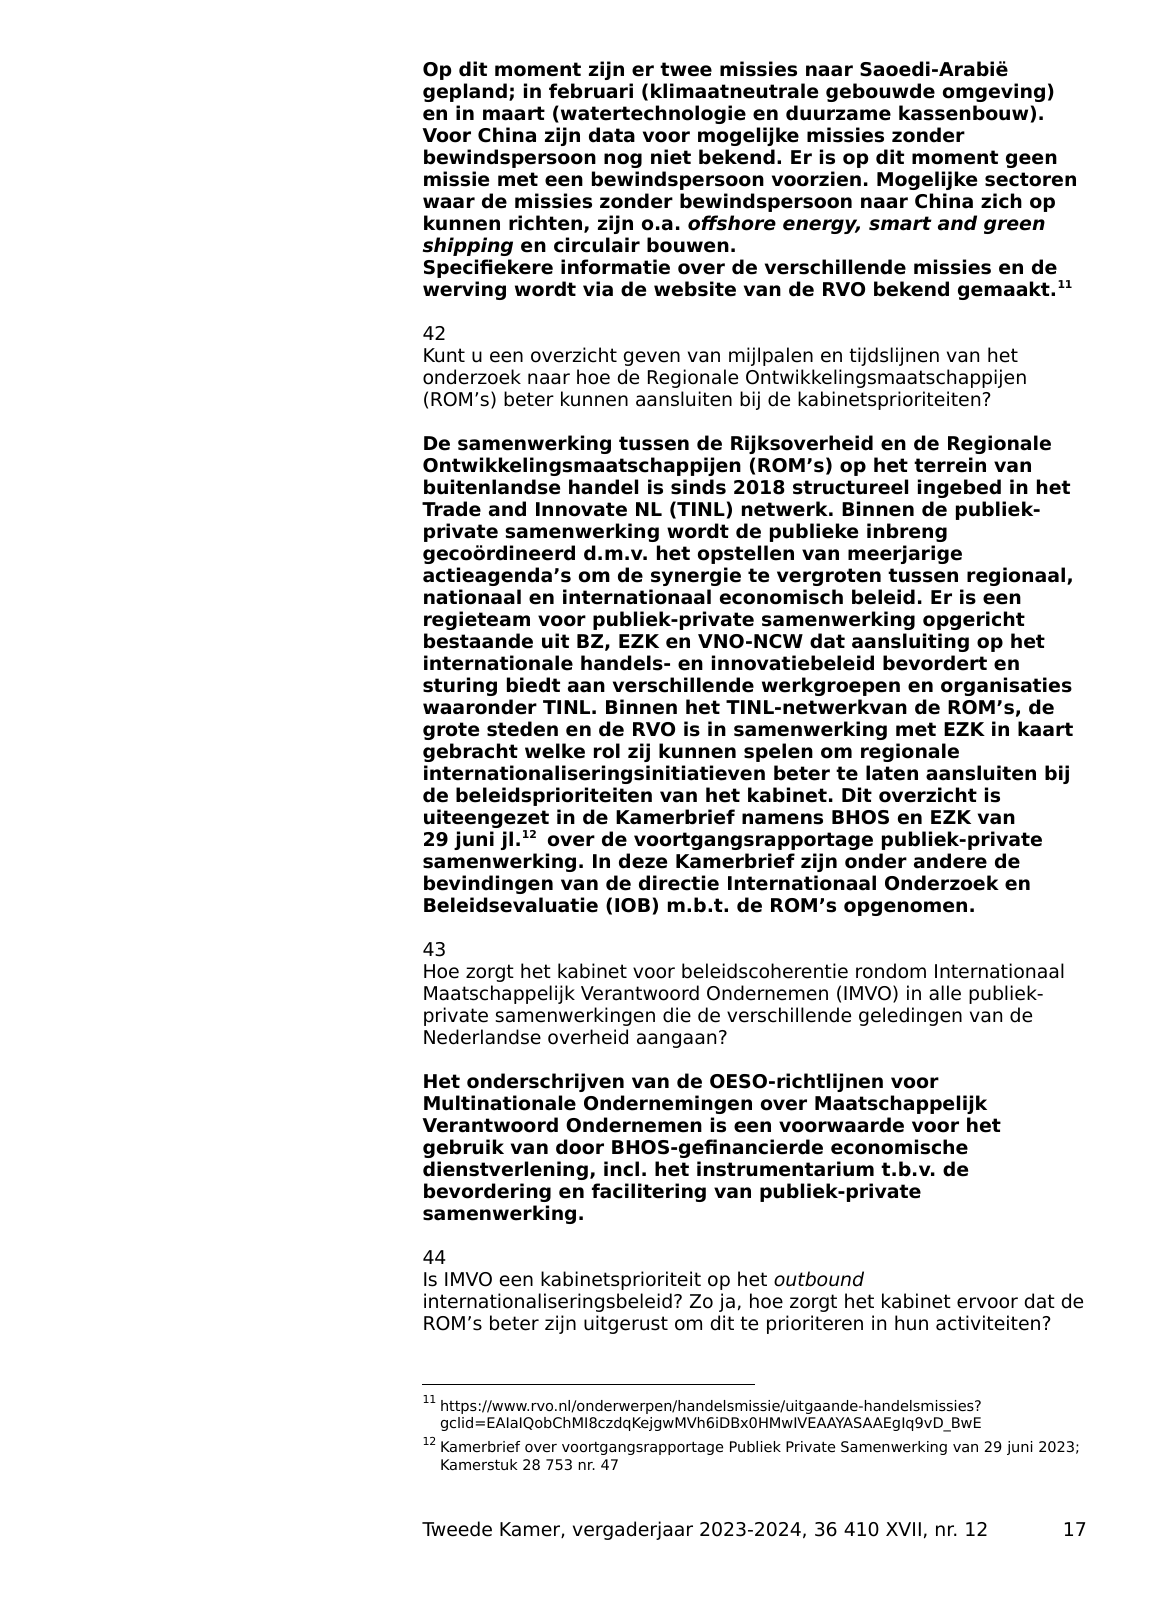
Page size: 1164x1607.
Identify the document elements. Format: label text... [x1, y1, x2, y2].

text Kamerbrief over voortgangsrapportage Publiek Private Samenwerking van 29 juni 2023; Kamerstuk 28 753 nr. 47 [422, 1435, 1087, 1474]
text De samenwerking tussen de Rijksoverheid en de Regionale Ontwikkelingsmaatschappijen (ROM’s) op het terrein van buitenlandse handel is sinds 2018 structureel ingebed in het Trade and Innovate NL (TINL) netwerk. Binnen de publiek-private samenwerking wordt de publieke inbreng gecoördineerd d.m.v. het opstellen van meerjarige actieagenda’s om de synergie te vergroten tussen regionaal, nationaal en internationaal economisch beleid. Er is een regieteam voor publiek-private samenwerking opgericht bestaande uit BZ, EZK en VNO-NCW dat aansluiting op het internationale handels- en innovatiebeleid bevordert en sturing biedt aan verschillende werkgroepen en organisaties waaronder TINL. Binnen het TINL-netwerkvan de ROM’s, de grote steden en de RVO is in samenwerking met EZK in kaart gebracht welke rol zij kunnen spelen om regionale internationaliseringsinitiatieven beter te laten aansluiten bij de beleidsprioriteiten van het kabinet. Dit overzicht is uiteengezet in de Kamerbrief namens BHOS en EZK van 29 juni jl. over de voortgangsrapportage publiek-private samenwerking. In deze Kamerbrief zijn onder andere de bevindingen van de directie Internationaal Onderzoek en Beleidsevaluatie (IOB) m.b.t. de ROM’s opgenomen. [422, 433, 1087, 917]
text Hoe zorgt het kabinet voor beleidscoherentie rondom Internationaal Maatschappelijk Verantwoord Ondernemen (IMVO) in alle publiek-private samenwerkingen die de verschillende geledingen van de Nederlandse overheid aangaan? [422, 961, 1087, 1049]
text Is IMVO een kabinetsprioriteit op het outbound internationaliseringsbeleid? Zo ja, hoe zorgt het kabinet ervoor dat de ROM’s beter zijn uitgerust om dit te prioriteren in hun activiteiten? [422, 1269, 1087, 1335]
text Voor China zijn data voor mogelijke missies zonder bewindspersoon nog niet bekend. Er is op dit moment geen missie met een bewindspersoon voorzien. Mogelijke sectoren waar de missies zonder bewindspersoon naar China zich op kunnen richten, zijn o.a. offshore energy, smart and green shipping en circulair bouwen. [422, 125, 1087, 257]
text 43 [422, 939, 1087, 961]
text 42 [422, 323, 1087, 345]
text Specifiekere informatie over de verschillende missies en de werving wordt via de website van de RVO bekend gemaakt. [422, 257, 1087, 301]
text Kunt u een overzicht geven van mijlpalen en tijdslijnen van het onderzoek naar hoe de Regionale Ontwikkelingsmaatschappijen (ROM’s) beter kunnen aansluiten bij de kabinetsprioriteiten? [422, 345, 1087, 411]
text https://www.rvo.nl/onderwerpen/handelsmissie/uitgaande-handelsmissies?gclid=EAIaIQobChMI8czdqKejgwMVh6iDBx0HMwIVEAAYASAAEgIq9vD_BwE [422, 1393, 1087, 1432]
text 44 [422, 1247, 1087, 1269]
text Op dit moment zijn er twee missies naar Saoedi-Arabië gepland; in februari (klimaatneutrale gebouwde omgeving) en in maart (watertechnologie en duurzame kassenbouw). [422, 59, 1087, 125]
text Het onderschrijven van de OESO-richtlijnen voor Multinationale Ondernemingen over Maatschappelijk Verantwoord Ondernemen is een voorwaarde voor het gebruik van door BHOS-gefinancierde economische dienstverlening, incl. het instrumentarium t.b.v. de bevordering en facilitering van publiek-private samenwerking. [422, 1071, 1087, 1225]
